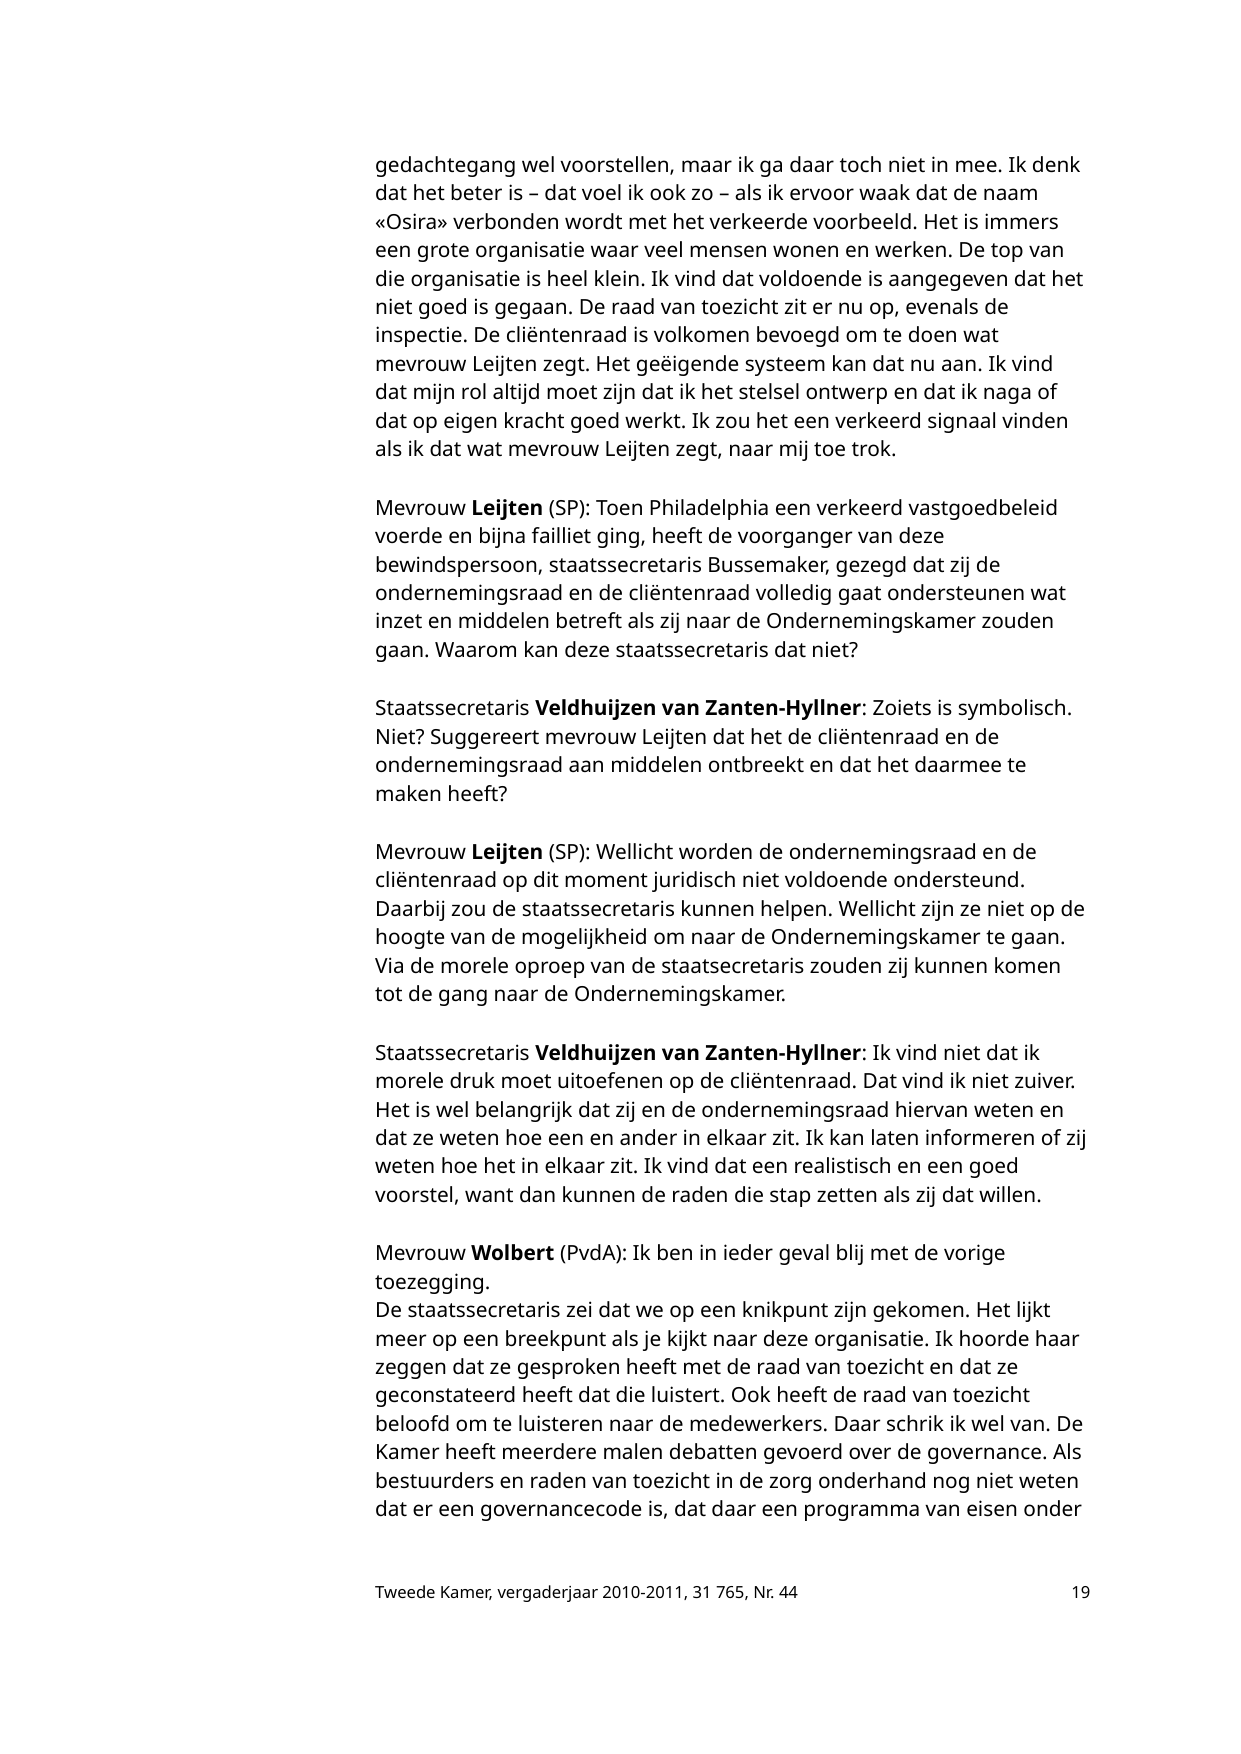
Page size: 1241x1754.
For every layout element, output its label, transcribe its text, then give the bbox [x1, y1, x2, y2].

text Staatssecretaris Veldhuijzen van Zanten-Hyllner: Ik vind niet dat ik morele druk moet uitoefenen op de cliëntenraad. Dat vind ik niet zuiver. Het is wel belangrijk dat zij en de ondernemingsraad hiervan weten en dat ze weten hoe een en ander in elkaar zit. Ik kan laten informeren of zij weten hoe het in elkaar zit. Ik vind dat een realistisch en een goed voorstel, want dan kunnen de raden die stap zetten als zij dat willen. [375, 1038, 1090, 1208]
text Mevrouw Wolbert (PvdA): Ik ben in ieder geval blij met de vorige toezegging. [375, 1238, 1090, 1295]
text Mevrouw Leijten (SP): Toen Philadelphia een verkeerd vastgoedbeleid voerde en bijna failliet ging, heeft de voorganger van deze bewindspersoon, staatssecretaris Bussemaker, gezegd dat zij de ondernemingsraad en de cliëntenraad volledig gaat ondersteunen wat inzet en middelen betreft als zij naar de Ondernemingskamer zouden gaan. Waarom kan deze staatssecretaris dat niet? [375, 493, 1090, 663]
text De staatssecretaris zei dat we op een knikpunt zijn gekomen. Het lijkt meer op een breekpunt als je kijkt naar deze organisatie. Ik hoorde haar zeggen dat ze gesproken heeft met de raad van toezicht en dat ze geconstateerd heeft dat die luistert. Ook heeft de raad van toezicht beloofd om te luisteren naar de medewerkers. Daar schrik ik wel van. De Kamer heeft meerdere malen debatten gevoerd over de governance. Als bestuurders en raden van toezicht in de zorg onderhand nog niet weten dat er een governancecode is, dat daar een programma van eisen onder [375, 1295, 1090, 1523]
text Mevrouw Leijten (SP): Wellicht worden de ondernemingsraad en de cliëntenraad op dit moment juridisch niet voldoende ondersteund. Daarbij zou de staatssecretaris kunnen helpen. Wellicht zijn ze niet op de hoogte van de mogelijkheid om naar de Ondernemingskamer te gaan. Via de morele oproep van de staatsecretaris zouden zij kunnen komen tot de gang naar de Ondernemingskamer. [375, 837, 1090, 1008]
text gedachtegang wel voorstellen, maar ik ga daar toch niet in mee. Ik denk dat het beter is – dat voel ik ook zo – als ik ervoor waak dat de naam «Osira» verbonden wordt met het verkeerde voorbeeld. Het is immers een grote organisatie waar veel mensen wonen en werken. De top van die organisatie is heel klein. Ik vind dat voldoende is aangegeven dat het niet goed is gegaan. De raad van toezicht zit er nu op, evenals de inspectie. De cliëntenraad is volkomen bevoegd om te doen wat mevrouw Leijten zegt. Het geëigende systeem kan dat nu aan. Ik vind dat mijn rol altijd moet zijn dat ik het stelsel ontwerp en dat ik naga of dat op eigen kracht goed werkt. Ik zou het een verkeerd signaal vinden als ik dat wat mevrouw Leijten zegt, naar mij toe trok. [375, 150, 1090, 463]
text Staatssecretaris Veldhuijzen van Zanten-Hyllner: Zoiets is symbolisch. Niet? Suggereert mevrouw Leijten dat het de cliëntenraad en de ondernemingsraad aan middelen ontbreekt en dat het daarmee te maken heeft? [375, 693, 1090, 807]
